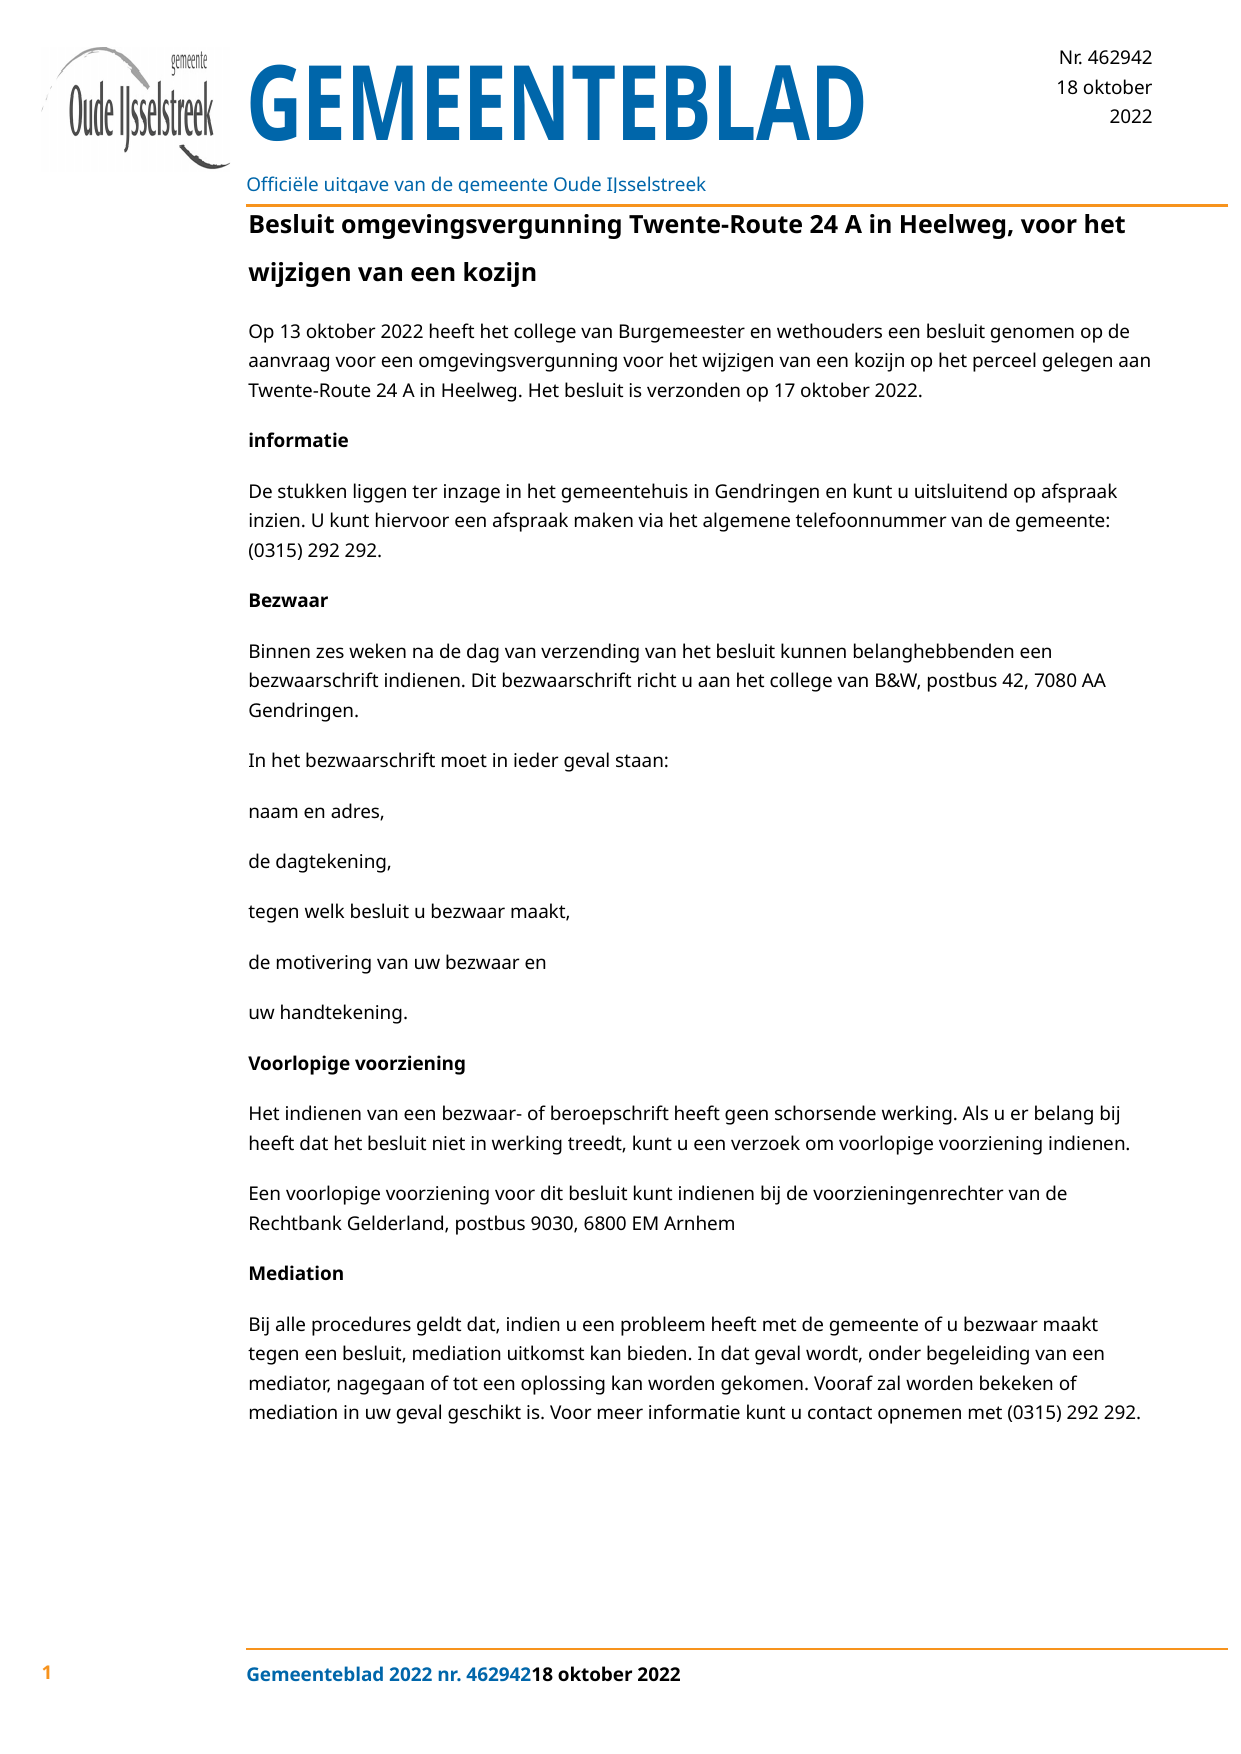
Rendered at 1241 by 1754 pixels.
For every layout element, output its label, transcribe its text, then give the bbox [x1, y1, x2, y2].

text de dagtekening, [248, 848, 1152, 874]
text Mediation [248, 1260, 1152, 1286]
text informatie [248, 427, 1152, 453]
text naam en adres, [248, 798, 1152, 824]
text Binnen zes weken na de dag van verzending van het besluit kunnen belanghebbenden een bezwaarschrift indienen. Dit bezwaarschrift richt u aan het college van B&W, postbus 42, 7080 AA Gendringen. [248, 638, 1152, 723]
text In het bezwaarschrift moet in ieder geval staan: [248, 747, 1152, 773]
picture [41, 47, 231, 172]
text tegen welk besluit u bezwaar maakt, [248, 899, 1152, 924]
text Bezwaar [248, 587, 1152, 613]
text Besluit omgevingsvergunning Twente-Route 24 A in Heelweg, voor het wijzigen van een kozijn [248, 207, 1152, 288]
text De stukken liggen ter inzage in het gemeentehuis in Gendringen en kunt u uitsluitend op afspraak inzien. U kunt hiervoor een afspraak maken via het algemene telefoonnummer van de gemeente: (0315) 292 292. [248, 478, 1152, 563]
text uw handtekening. [248, 999, 1152, 1025]
text Op 13 oktober 2022 heeft het college van Burgemeester en wethouders een besluit genomen op de aanvraag voor een omgevingsvergunning voor het wijzigen van een kozijn op het perceel gelegen aan Twente-Route 24 A in Heelweg. Het besluit is verzonden op 17 oktober 2022. [248, 318, 1152, 403]
text Het indienen van een bezwaar- of beroepschrift heeft geen schorsende werking. Als u er belang bij heeft dat het besluit niet in werking treedt, kunt u een verzoek om voorlopige voorziening indienen. [248, 1100, 1152, 1156]
text Een voorlopige voorziening voor dit besluit kunt indienen bij de voorzieningenrechter van de Rechtbank Gelderland, postbus 9030, 6800 EM Arnhem [248, 1180, 1152, 1236]
text Bij alle procedures geldt dat, indien u een probleem heeft met de gemeente of u bezwaar maakt tegen een besluit, mediation uitkomst kan bieden. In dat geval wordt, onder begeleiding van een mediator, nagegaan of tot een oplossing kan worden gekomen. Vooraf zal worden bekeken of mediation in uw geval geschikt is. Voor meer informatie kunt u contact opnemen met (0315) 292 292. [248, 1311, 1152, 1425]
text de motivering van uw bezwaar en [248, 949, 1152, 975]
text Voorlopige voorziening [248, 1050, 1152, 1076]
